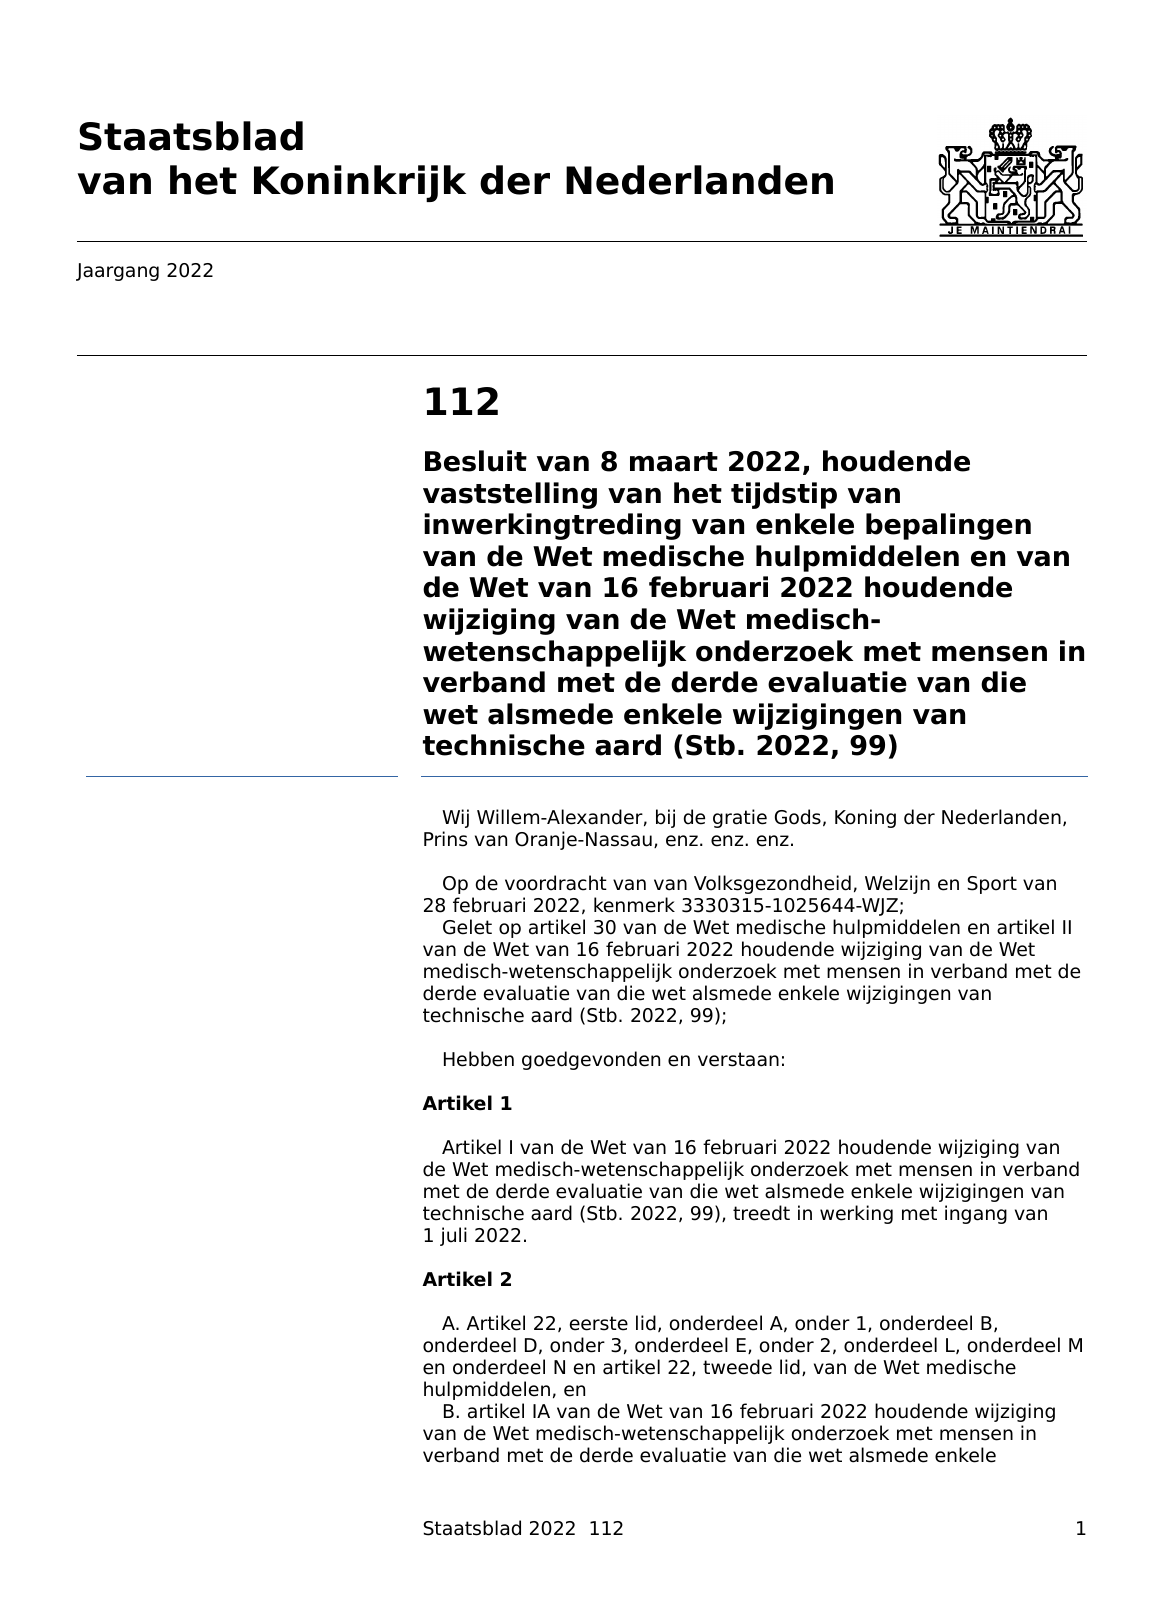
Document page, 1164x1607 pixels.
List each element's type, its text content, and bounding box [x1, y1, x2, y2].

text Besluit van 8 maart 2022, houdende vaststelling van het tijdstip van inwerkingtreding van enkele bepalingen van de Wet medische hulpmiddelen en van de Wet van 16 februari 2022 houdende wijziging van de Wet medisch-wetenschappelijk onderzoek met mensen in verband met de derde evaluatie van die wet alsmede enkele wijzigingen van technische aard (Stb. 2022, 99) [422, 447, 1087, 762]
text Gelet op artikel 30 van de Wet medische hulpmiddelen en artikel II van de Wet van 16 februari 2022 houdende wijziging van de Wet medisch-wetenschappelijk onderzoek met mensen in verband met de derde evaluatie van die wet alsmede enkele wijzigingen van technische aard (Stb. 2022, 99); [422, 917, 1087, 1027]
table_cell Jaargang 2022 [77, 242, 1087, 355]
picture [936, 115, 1087, 240]
table_header [886, 100, 1087, 241]
subtitle Artikel 1 [422, 1093, 1087, 1115]
table_header Staatsblad van het Koninkrijk der Nederlanden [77, 100, 886, 241]
text Hebben goedgevonden en verstaan: [422, 1049, 1087, 1071]
text B. artikel IA van de Wet van 16 februari 2022 houdende wijziging van de Wet medisch-wetenschappelijk onderzoek met mensen in verband met de derde evaluatie van die wet alsmede enkele [422, 1401, 1087, 1467]
subtitle 112 [422, 381, 1087, 424]
subtitle Artikel 2 [422, 1269, 1087, 1291]
text Op de voordracht van van Volksgezondheid, Welzijn en Sport van 28 februari 2022, kenmerk 3330315-1025644-WJZ; [422, 873, 1087, 917]
text Artikel I van de Wet van 16 februari 2022 houdende wijziging van de Wet medisch-wetenschappelijk onderzoek met mensen in verband met de derde evaluatie van die wet alsmede enkele wijzigingen van technische aard (Stb. 2022, 99), treedt in werking met ingang van 1 juli 2022. [422, 1137, 1087, 1247]
text Wij Willem-Alexander, bij de gratie Gods, Koning der Nederlanden, Prins van Oranje-Nassau, enz. enz. enz. [422, 807, 1087, 851]
text A. Artikel 22, eerste lid, onderdeel A, onder 1, onderdeel B, onderdeel D, onder 3, onderdeel E, onder 2, onderdeel L, onderdeel M en onderdeel N en artikel 22, tweede lid, van de Wet medische hulpmiddelen, en [422, 1313, 1087, 1401]
